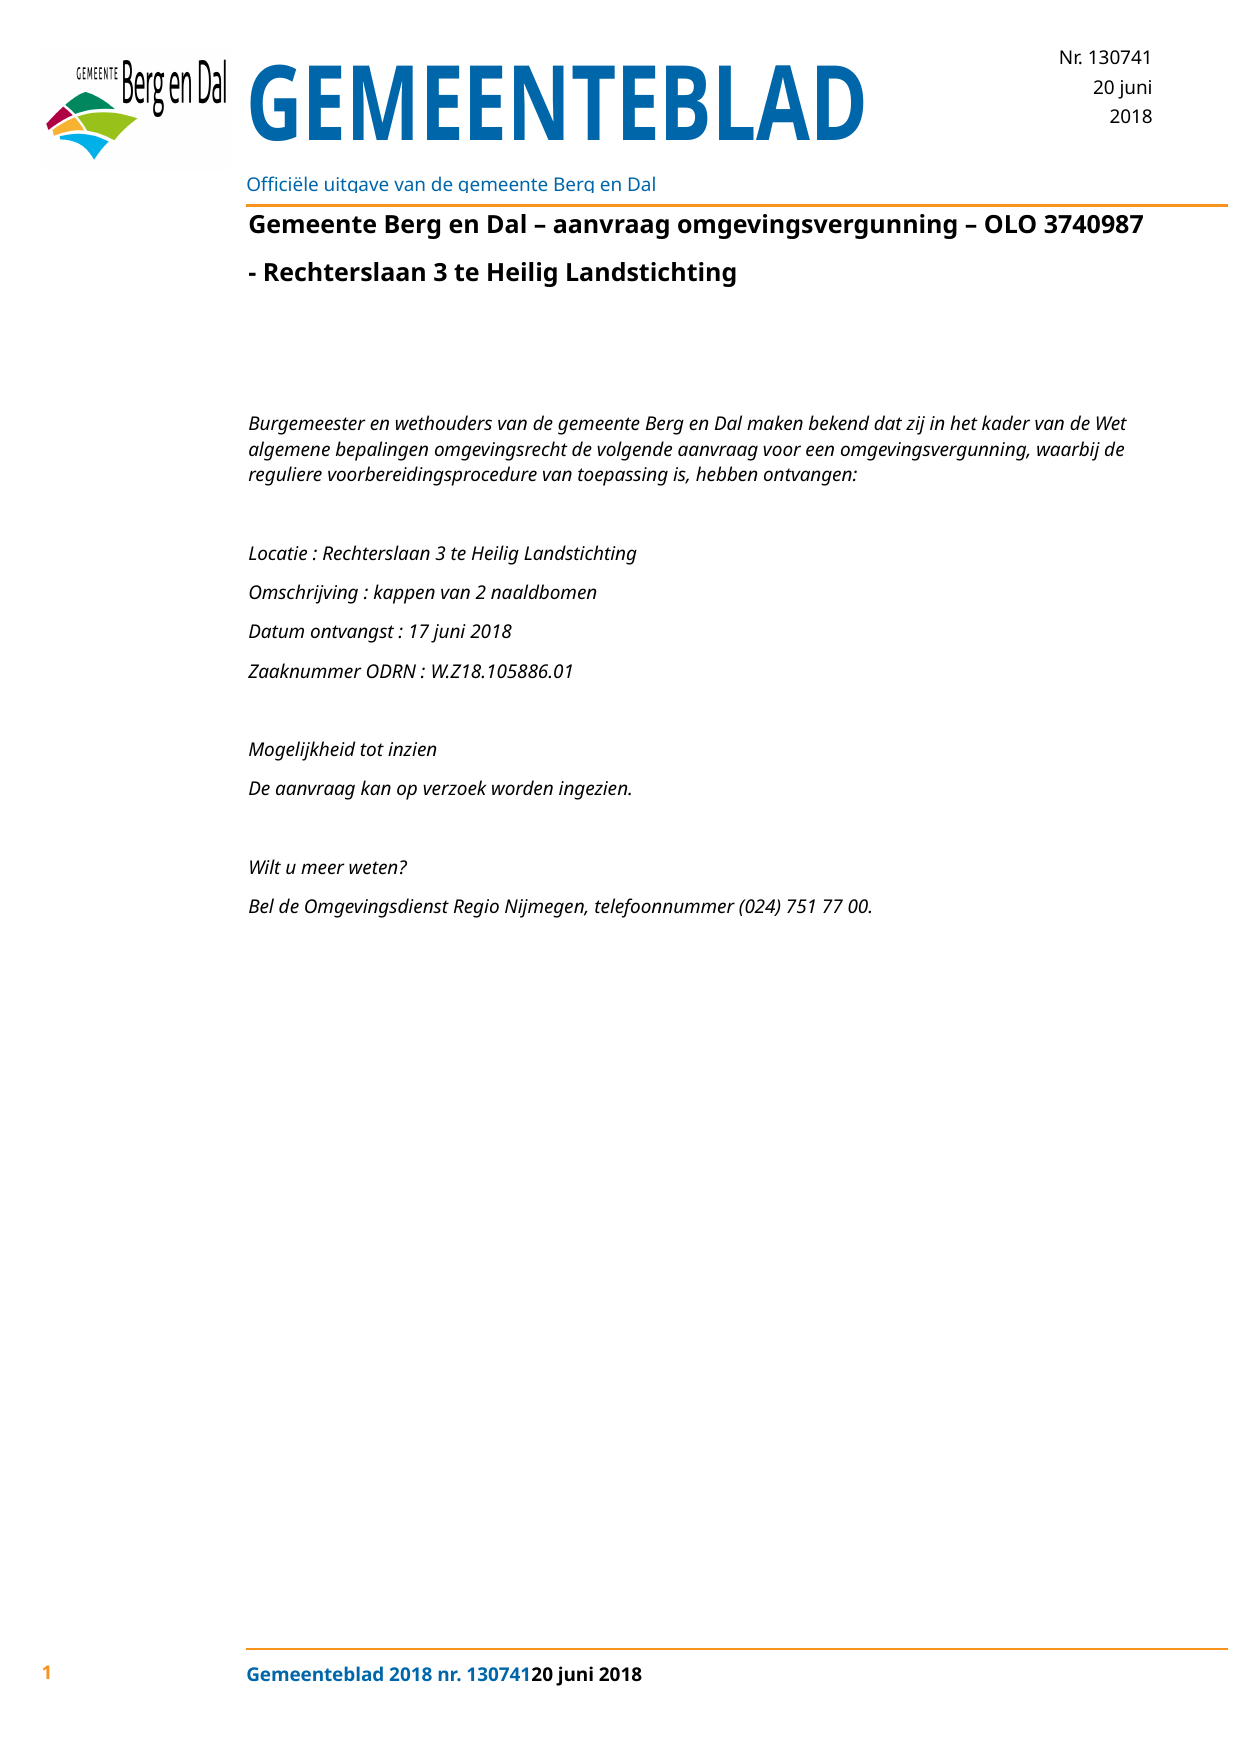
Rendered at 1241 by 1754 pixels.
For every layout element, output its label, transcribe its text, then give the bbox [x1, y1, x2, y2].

picture [41, 47, 231, 172]
text Gemeente Berg en Dal – aanvraag omgevingsvergunning – OLO 3740987 - Rechterslaan 3 te Heilig Landstichting [248, 207, 1152, 288]
text Locatie : Rechterslaan 3 te Heilig Landstichting [248, 540, 1152, 566]
text Zaaknummer ODRN : W.Z18.105886.01 [248, 658, 1152, 683]
text Omschrijving : kappen van 2 naaldbomen [248, 579, 1152, 605]
text Burgemeester en wethouders van de gemeente Berg en Dal maken bekend dat zij in het kader van de Wet algemene bepalingen omgevingsrecht de volgende aanvraag voor een omgevingsvergunning, waarbij de reguliere voorbereidingsprocedure van toepassing is, hebben ontvangen: [248, 410, 1152, 487]
text Mogelijkheid tot inzien [248, 736, 1152, 762]
text Wilt u meer weten? [248, 854, 1152, 880]
text Datum ontvangst : 17 juni 2018 [248, 618, 1152, 644]
text De aanvraag kan op verzoek worden ingezien. [248, 776, 1152, 801]
text Bel de Omgevingsdienst Regio Nijmegen, telefoonnummer (024) 751 77 00. [248, 893, 1152, 919]
